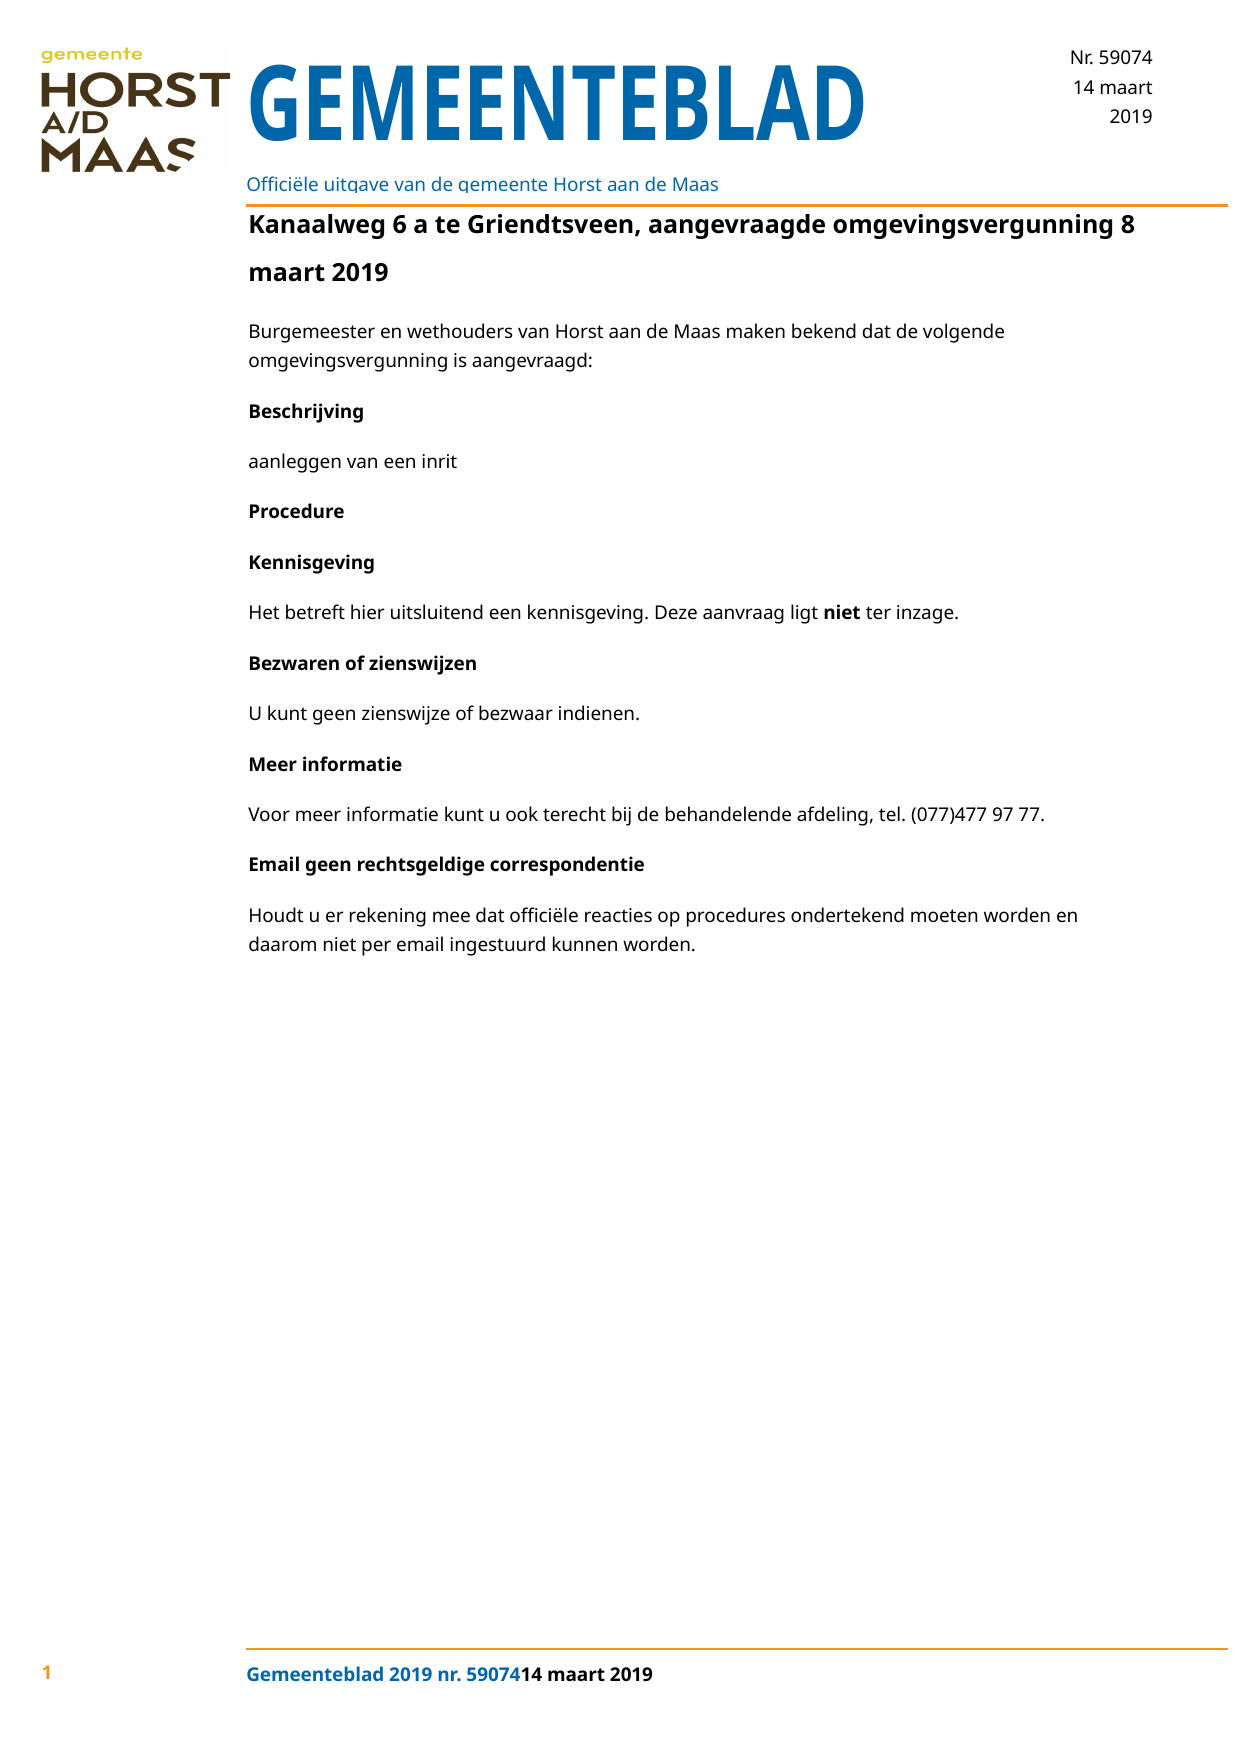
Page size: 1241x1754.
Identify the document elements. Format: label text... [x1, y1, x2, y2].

text Meer informatie [248, 751, 1152, 777]
text Kennisgeving [248, 549, 1152, 575]
picture [41, 47, 231, 172]
text aanleggen van een inrit [248, 448, 1152, 474]
text Burgemeester en wethouders van Horst aan de Maas maken bekend dat de volgende omgevingsvergunning is aangevraagd: [248, 318, 1152, 373]
text Procedure [248, 499, 1152, 524]
text Email geen rechtsgeldige correspondentie [248, 852, 1152, 877]
text Kanaalweg 6 a te Griendtsveen, aangevraagde omgevingsvergunning 8 maart 2019 [248, 207, 1152, 288]
text Beschrijving [248, 398, 1152, 424]
text Het betreft hier uitsluitend een kennisgeving. Deze aanvraag ligt niet ter inzage. [248, 599, 1152, 625]
text Houdt u er rekening mee dat officiële reacties op procedures ondertekend moeten worden en daarom niet per email ingestuurd kunnen worden. [248, 902, 1152, 957]
text Bezwaren of zienswijzen [248, 650, 1152, 676]
text Voor meer informatie kunt u ook terecht bij de behandelende afdeling, tel. (077)477 97 77. [248, 801, 1152, 827]
text U kunt geen zienswijze of bezwaar indienen. [248, 700, 1152, 726]
